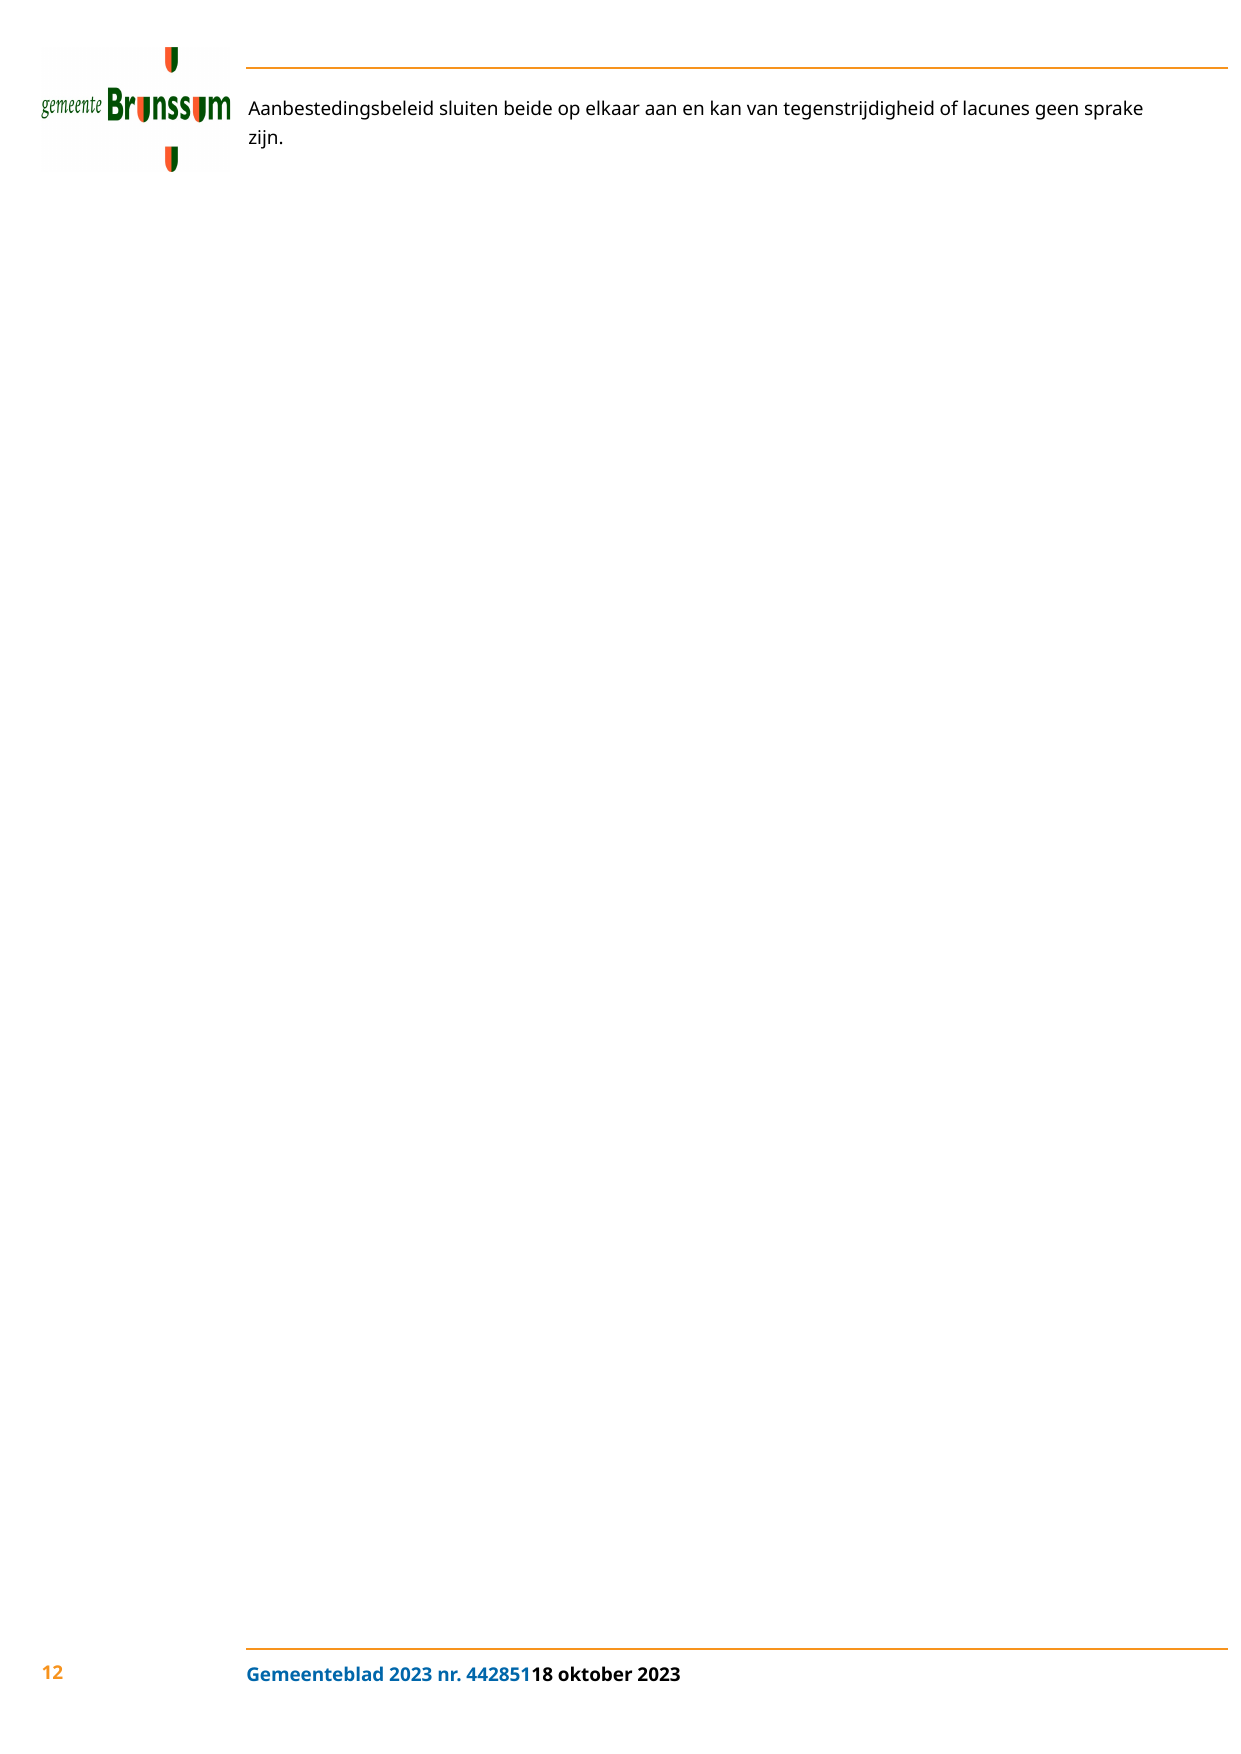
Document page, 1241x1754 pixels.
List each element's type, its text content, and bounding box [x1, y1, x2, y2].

text Aanbestedingsbeleid sluiten beide op elkaar aan en kan van tegenstrijdigheid of lacunes geen sprake zijn. [248, 95, 1152, 150]
picture [41, 47, 231, 172]
